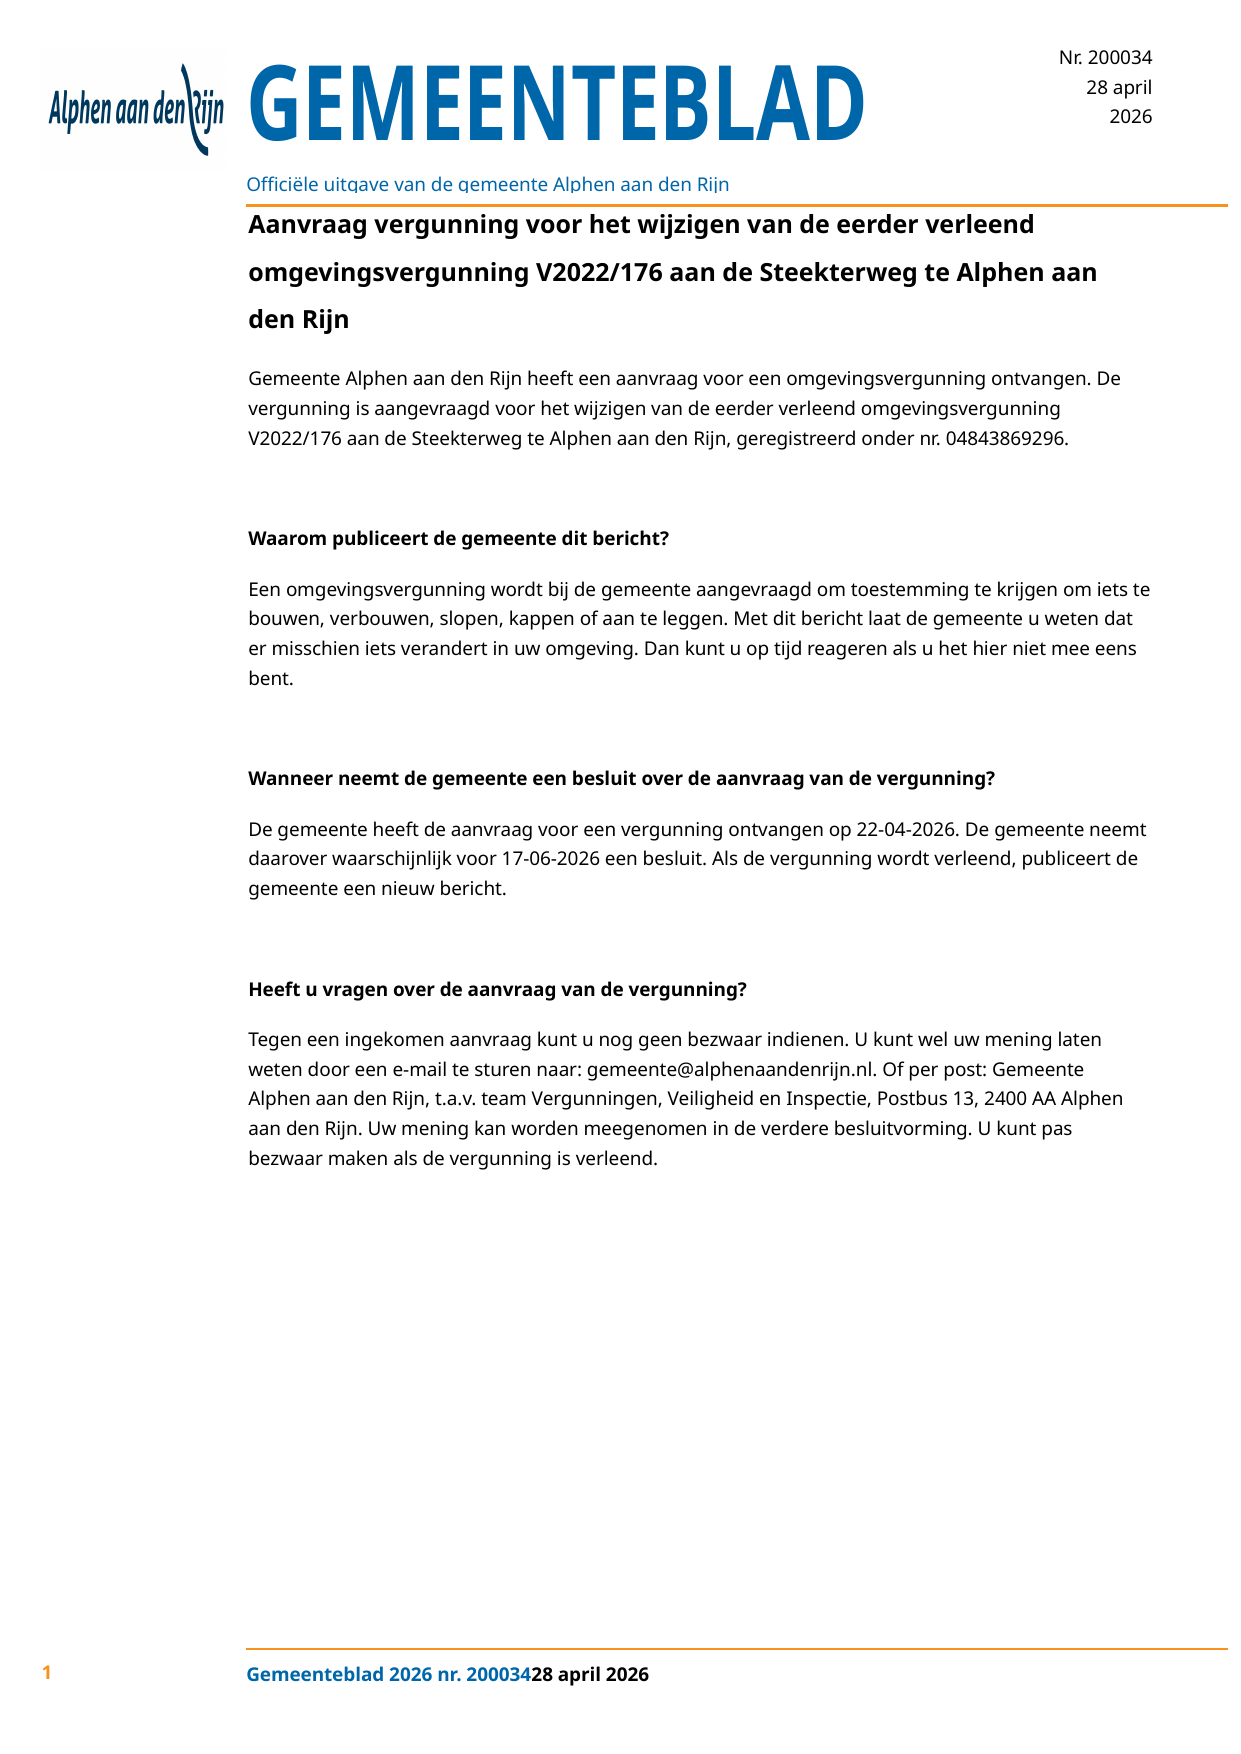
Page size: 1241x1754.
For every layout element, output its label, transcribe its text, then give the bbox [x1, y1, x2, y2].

text Waarom publiceert de gemeente dit bericht? [248, 526, 1152, 551]
text De gemeente heeft de aanvraag voor een vergunning ontvangen op 22-04-2026. De gemeente neemt daarover waarschijnlijk voor 17-06-2026 een besluit. Als de vergunning wordt verleend, publiceert de gemeente een nieuw bericht. [248, 816, 1152, 901]
text Tegen een ingekomen aanvraag kunt u nog geen bezwaar indienen. U kunt wel uw mening laten weten door een e-mail te sturen naar: gemeente@alphenaandenrijn.nl. Of per post: Gemeente Alphen aan den Rijn, t.a.v. team Vergunningen, Veiligheid en Inspectie, Postbus 13, 2400 AA Alphen aan den Rijn. Uw mening kan worden meegenomen in de verdere besluitvorming. U kunt pas bezwaar maken als de vergunning is verleend. [248, 1026, 1152, 1170]
text Wanneer neemt de gemeente een besluit over de aanvraag van de vergunning? [248, 766, 1152, 791]
picture [41, 47, 231, 172]
text Aanvraag vergunning voor het wijzigen van de eerder verleend omgevingsvergunning V2022/176 aan de Steekterweg te Alphen aan den Rijn [248, 207, 1152, 336]
text Gemeente Alphen aan den Rijn heeft een aanvraag voor een omgevingsvergunning ontvangen. De vergunning is aangevraagd voor het wijzigen van de eerder verleend omgevingsvergunning V2022/176 aan de Steekterweg te Alphen aan den Rijn, geregistreerd onder nr. 04843869296. [248, 366, 1152, 450]
text Heeft u vragen over de aanvraag van de vergunning? [248, 976, 1152, 1002]
text Een omgevingsvergunning wordt bij de gemeente aangevraagd om toestemming te krijgen om iets te bouwen, verbouwen, slopen, kappen of aan te leggen. Met dit bericht laat de gemeente u weten dat er misschien iets verandert in uw omgeving. Dan kunt u op tijd reageren als u het hier niet mee eens bent. [248, 576, 1152, 690]
